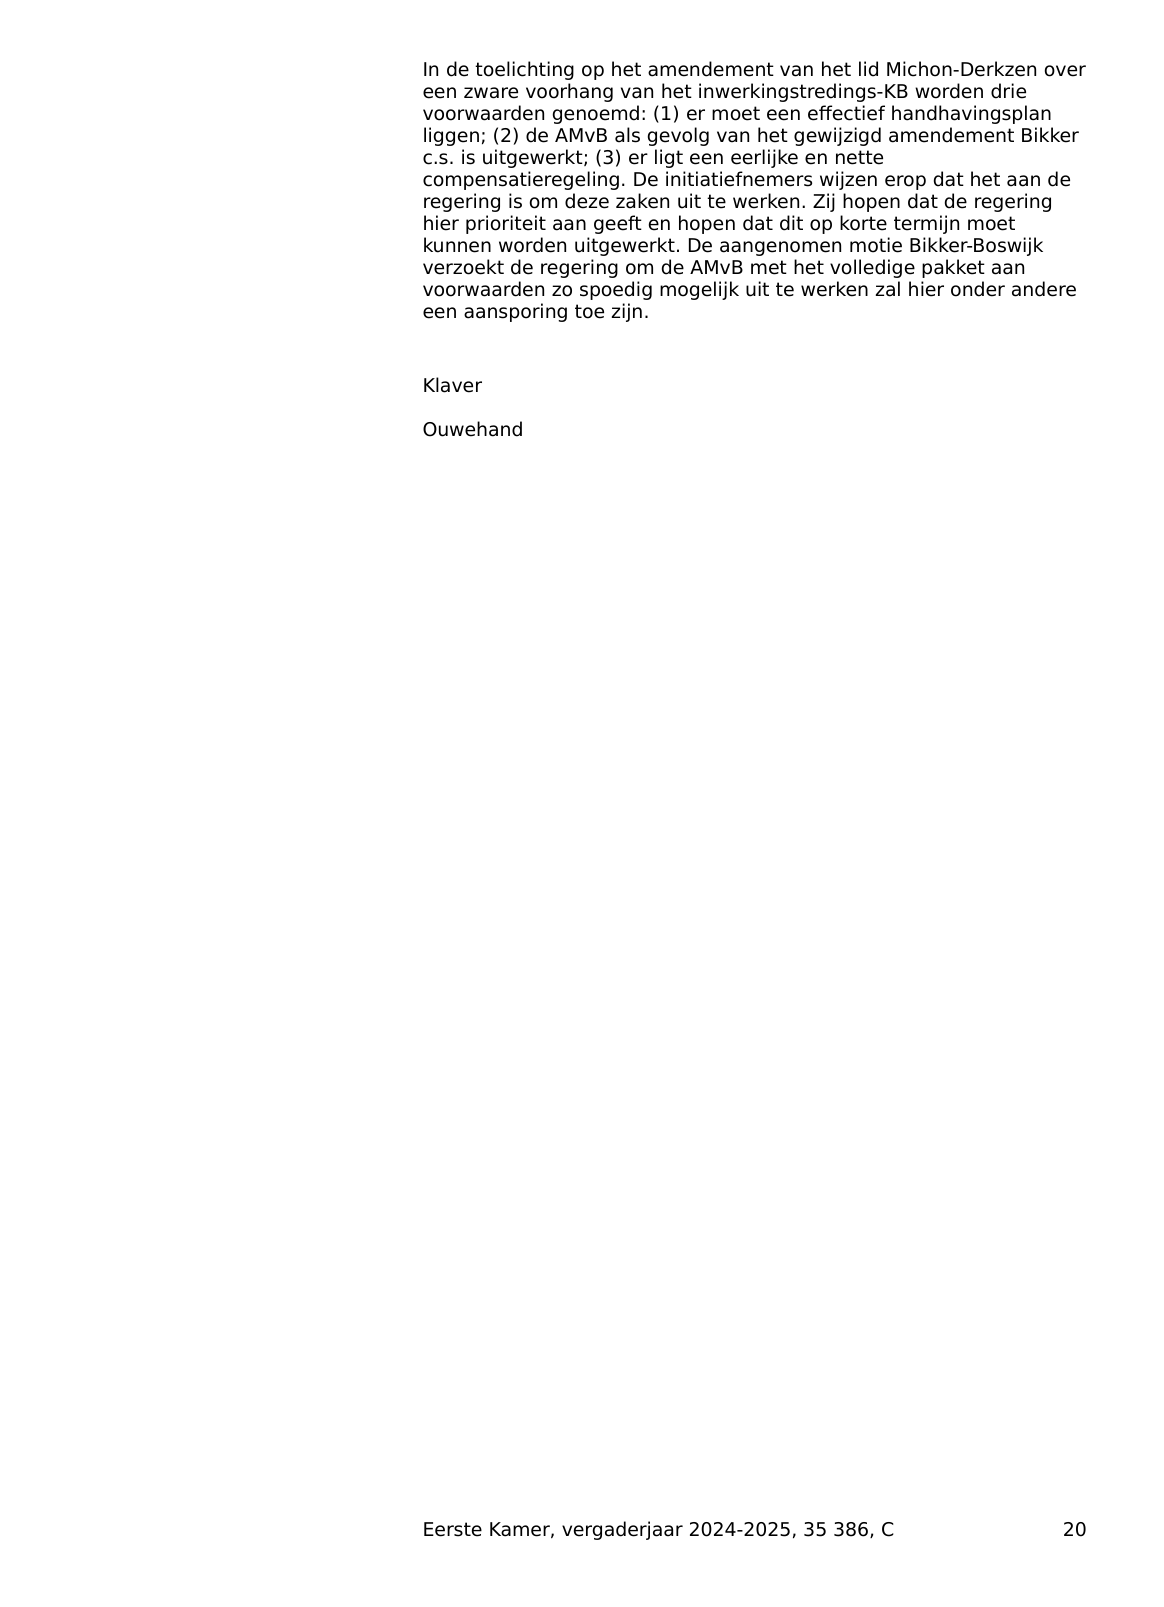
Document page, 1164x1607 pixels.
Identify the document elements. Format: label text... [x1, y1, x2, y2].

text Klaver Ouwehand [422, 353, 1087, 441]
text In de toelichting op het amendement van het lid Michon-Derkzen over een zware voorhang van het inwerkingstredings-KB worden drie voorwaarden genoemd: (1) er moet een effectief handhavingsplan liggen; (2) de AMvB als gevolg van het gewijzigd amendement Bikker c.s. is uitgewerkt; (3) er ligt een eerlijke en nette compensatieregeling. De initiatiefnemers wijzen erop dat het aan de regering is om deze zaken uit te werken. Zij hopen dat de regering hier prioriteit aan geeft en hopen dat dit op korte termijn moet kunnen worden uitgewerkt. De aangenomen motie Bikker-Boswijk verzoekt de regering om de AMvB met het volledige pakket aan voorwaarden zo spoedig mogelijk uit te werken zal hier onder andere een aansporing toe zijn. [422, 59, 1087, 323]
